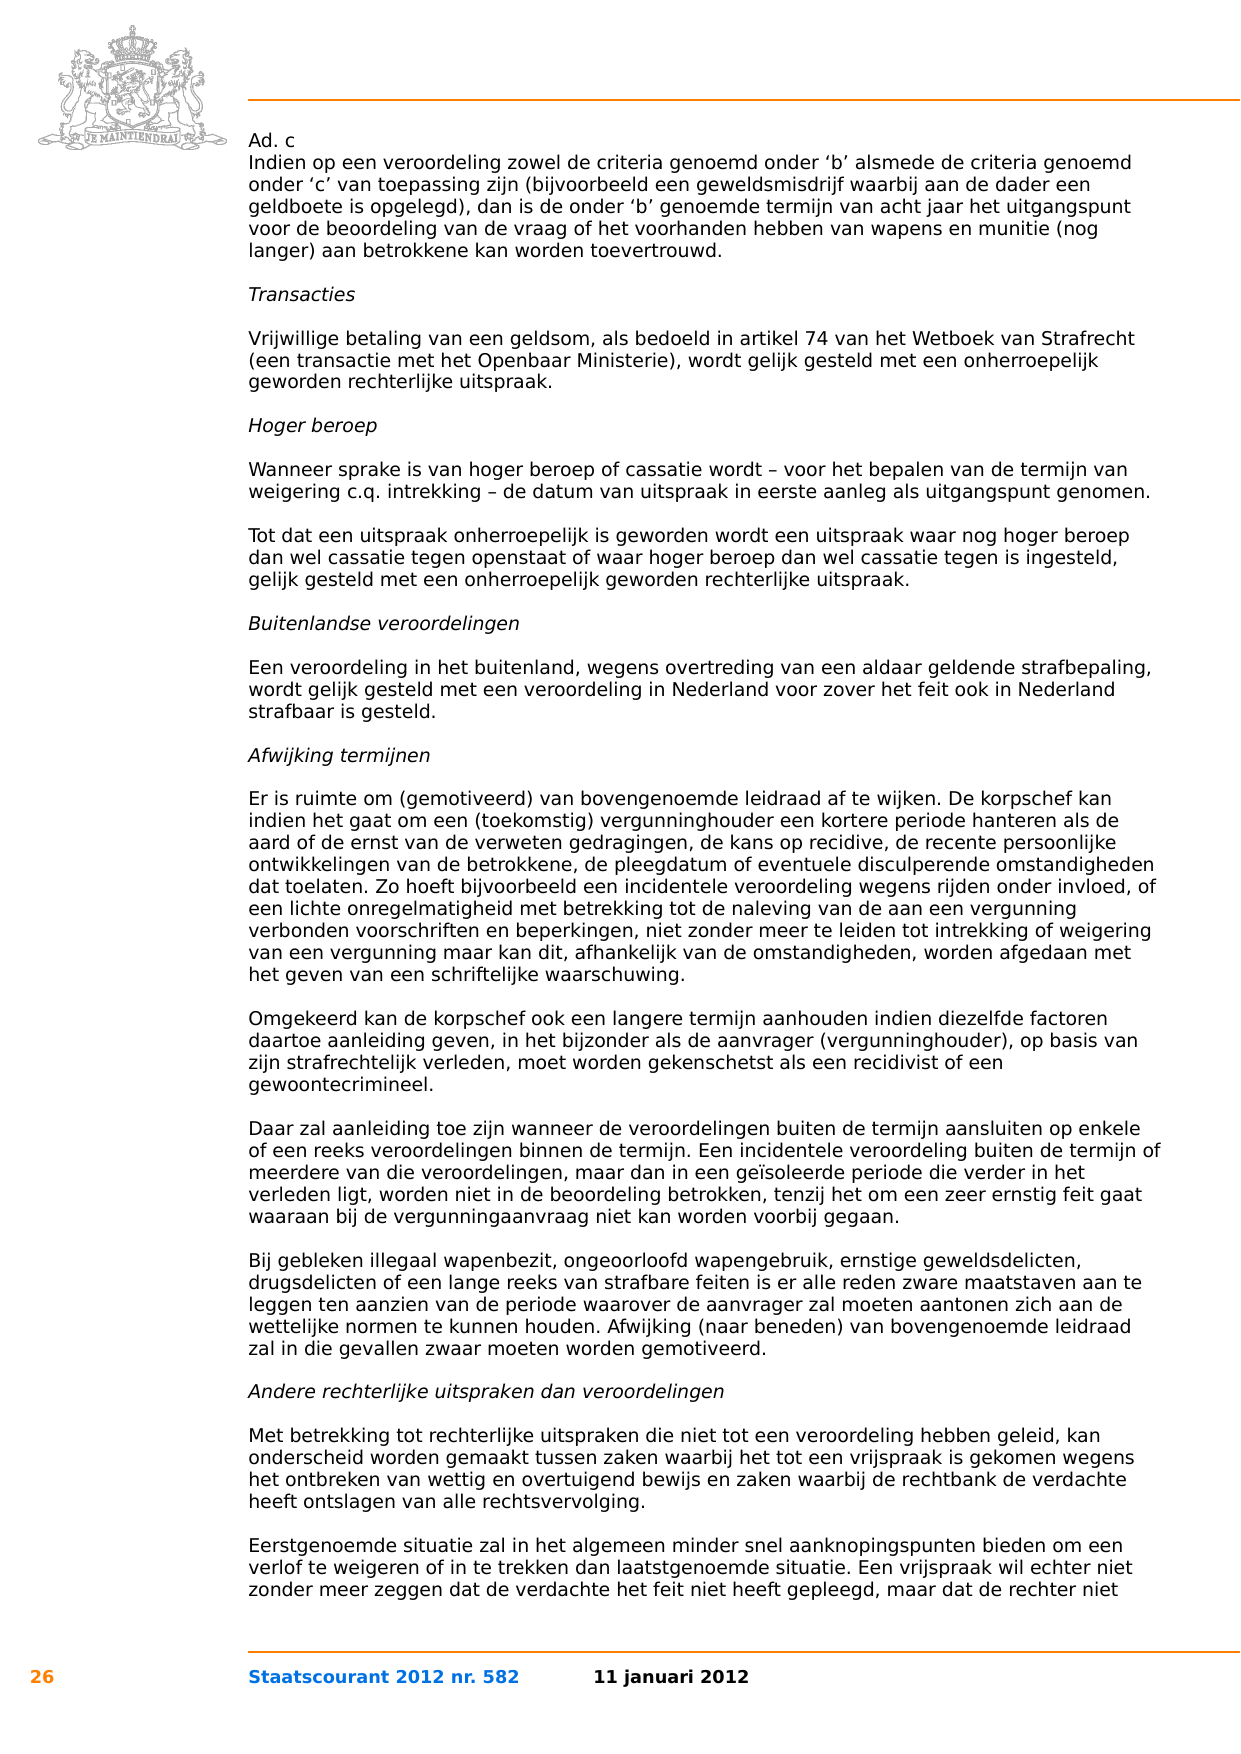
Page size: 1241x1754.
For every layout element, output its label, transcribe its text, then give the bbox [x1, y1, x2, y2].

text Eerstgenoemde situatie zal in het algemeen minder snel aanknopingspunten bieden om een verlof te weigeren of in te trekken dan laatstgenoemde situatie. Een vrijspraak wil echter niet zonder meer zeggen dat de verdachte het feit niet heeft gepleegd, maar dat de rechter niet [248, 1535, 1163, 1601]
text Vrijwillige betaling van een geldsom, als bedoeld in artikel 74 van het Wetboek van Strafrecht (een transactie met het Openbaar Ministerie), wordt gelijk gesteld met een onherroepelijk geworden rechterlijke uitspraak. [248, 327, 1163, 393]
text Indien op een veroordeling zowel de criteria genoemd onder ‘b’ alsmede de criteria genoemd onder ‘c’ van toepassing zijn (bijvoorbeeld een geweldsmisdrijf waarbij aan de dader een geldboete is opgelegd), dan is de onder ‘b’ genoemde termijn van acht jaar het uitgangspunt voor de beoordeling van de vraag of het voorhanden hebben van wapens en munitie (nog langer) aan betrokkene kan worden toevertrouwd. [248, 152, 1163, 262]
subtitle Afwijking termijnen [248, 744, 1163, 766]
text Met betrekking tot rechterlijke uitspraken die niet tot een veroordeling hebben geleid, kan onderscheid worden gemaakt tussen zaken waarbij het tot een vrijspraak is gekomen wegens het ontbreken van wettig en overtuigend bewijs en zaken waarbij de rechtbank de verdachte heeft ontslagen van alle rechtsvervolging. [248, 1425, 1163, 1513]
picture [38, 25, 227, 150]
text Daar zal aanleiding toe zijn wanneer de veroordelingen buiten de termijn aansluiten op enkele of een reeks veroordelingen binnen de termijn. Een incidentele veroordeling buiten de termijn of meerdere van die veroordelingen, maar dan in een geïsoleerde periode die verder in het verleden ligt, worden niet in de beoordeling betrokken, tenzij het om een zeer ernstig feit gaat waaraan bij de vergunningaanvraag niet kan worden voorbij gegaan. [248, 1118, 1163, 1228]
text Tot dat een uitspraak onherroepelijk is geworden wordt een uitspraak waar nog hoger beroep dan wel cassatie tegen openstaat of waar hoger beroep dan wel cassatie tegen is ingesteld, gelijk gesteld met een onherroepelijk geworden rechterlijke uitspraak. [248, 525, 1163, 591]
subtitle Andere rechterlijke uitspraken dan veroordelingen [248, 1381, 1163, 1403]
text Ad. c [248, 130, 1163, 152]
text Wanneer sprake is van hoger beroep of cassatie wordt – voor het bepalen van de termijn van weigering c.q. intrekking – de datum van uitspraak in eerste aanleg als uitgangspunt genomen. [248, 459, 1163, 503]
text Bij gebleken illegaal wapenbezit, ongeoorloofd wapengebruik, ernstige geweldsdelicten, drugsdelicten of een lange reeks van strafbare feiten is er alle reden zware maatstaven aan te leggen ten aanzien van de periode waarover de aanvrager zal moeten aantonen zich aan de wettelijke normen te kunnen houden. Afwijking (naar beneden) van bovengenoemde leidraad zal in die gevallen zwaar moeten worden gemotiveerd. [248, 1249, 1163, 1359]
subtitle Buitenlandse veroordelingen [248, 613, 1163, 635]
text Omgekeerd kan de korpschef ook een langere termijn aanhouden indien diezelfde factoren daartoe aanleiding geven, in het bijzonder als de aanvrager (vergunninghouder), op basis van zijn strafrechtelijk verleden, moet worden gekenschetst als een recidivist of een gewoontecrimineel. [248, 1008, 1163, 1096]
text Een veroordeling in het buitenland, wegens overtreding van een aldaar geldende strafbepaling, wordt gelijk gesteld met een veroordeling in Nederland voor zover het feit ook in Nederland strafbaar is gesteld. [248, 657, 1163, 723]
subtitle Hoger beroep [248, 415, 1163, 437]
subtitle Transacties [248, 284, 1163, 306]
text Er is ruimte om (gemotiveerd) van bovengenoemde leidraad af te wijken. De korpschef kan indien het gaat om een (toekomstig) vergunninghouder een kortere periode hanteren als de aard of de ernst van de verweten gedragingen, de kans op recidive, de recente persoonlijke ontwikkelingen van de betrokkene, de pleegdatum of eventuele disculperende omstandigheden dat toelaten. Zo hoeft bijvoorbeeld een incidentele veroordeling wegens rijden onder invloed, of een lichte onregelmatigheid met betrekking tot de naleving van de aan een vergunning verbonden voorschriften en beperkingen, niet zonder meer te leiden tot intrekking of weigering van een vergunning maar kan dit, afhankelijk van de omstandigheden, worden afgedaan met het geven van een schriftelijke waarschuwing. [248, 788, 1163, 986]
